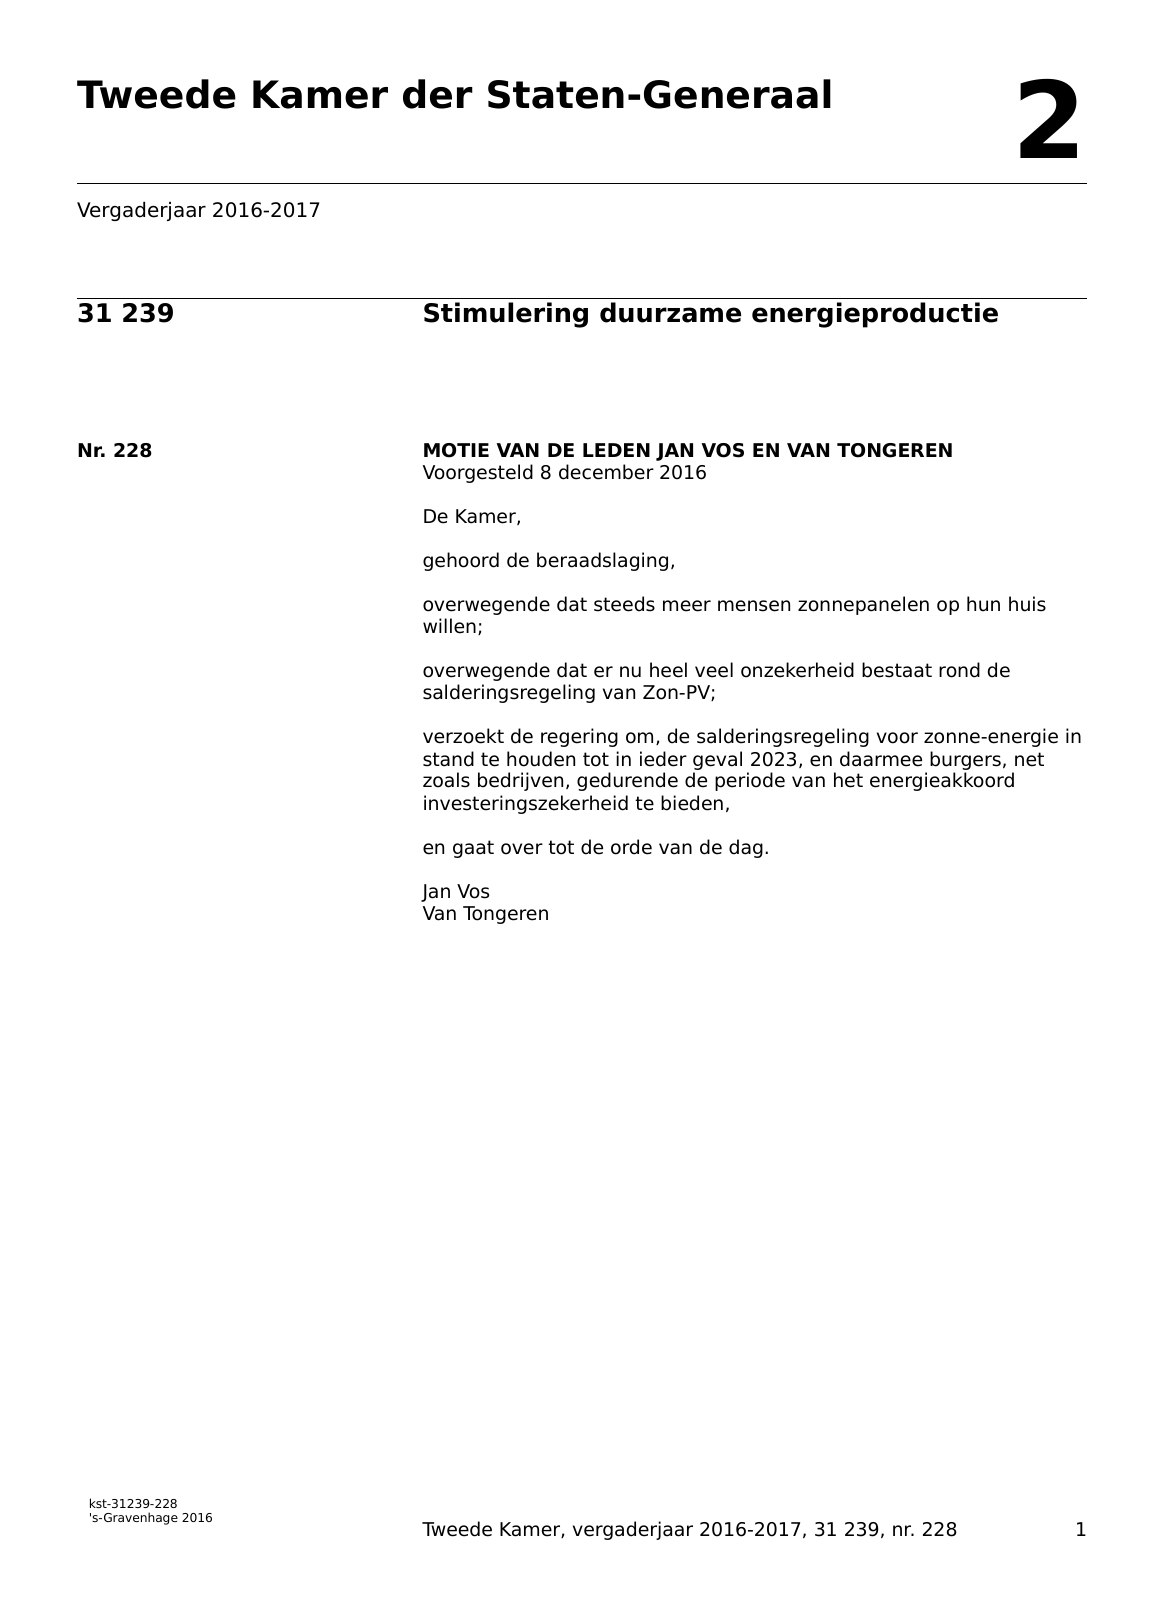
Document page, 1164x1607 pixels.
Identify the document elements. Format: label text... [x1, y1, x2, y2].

table_cell Vergaderjaar 2016-2017 [77, 184, 1087, 298]
text verzoekt de regering om, de salderingsregeling voor zonne-energie in stand te houden tot in ieder geval 2023, en daarmee burgers, net zoals bedrijven, gedurende de periode van het energieakkoord investeringszekerheid te bieden, [422, 726, 1087, 814]
text kst-31239-228 [88, 1497, 323, 1511]
text en gaat over tot de orde van de dag. [422, 837, 1087, 858]
text De Kamer, [422, 506, 1087, 528]
text Voorgesteld 8 december 2016 [422, 462, 1087, 484]
text Jan Vos [422, 881, 1087, 903]
subtitle 31 239 Stimulering duurzame energieproductie [77, 299, 1087, 329]
text Van Tongeren [422, 903, 1087, 925]
text overwegende dat steeds meer mensen zonnepanelen op hun huis willen; [422, 594, 1087, 638]
text gehoord de beraadslaging, [422, 550, 1087, 572]
text 's-Gravenhage 2016 [88, 1511, 323, 1525]
text overwegende dat er nu heel veel onzekerheid bestaat rond de salderingsregeling van Zon-PV; [422, 660, 1087, 704]
table_header 2 [886, 59, 1087, 183]
subtitle Nr. 228 MOTIE VAN DE LEDEN JAN VOS EN VAN TONGEREN [77, 440, 1087, 462]
table_header Tweede Kamer der Staten-Generaal [77, 59, 886, 183]
